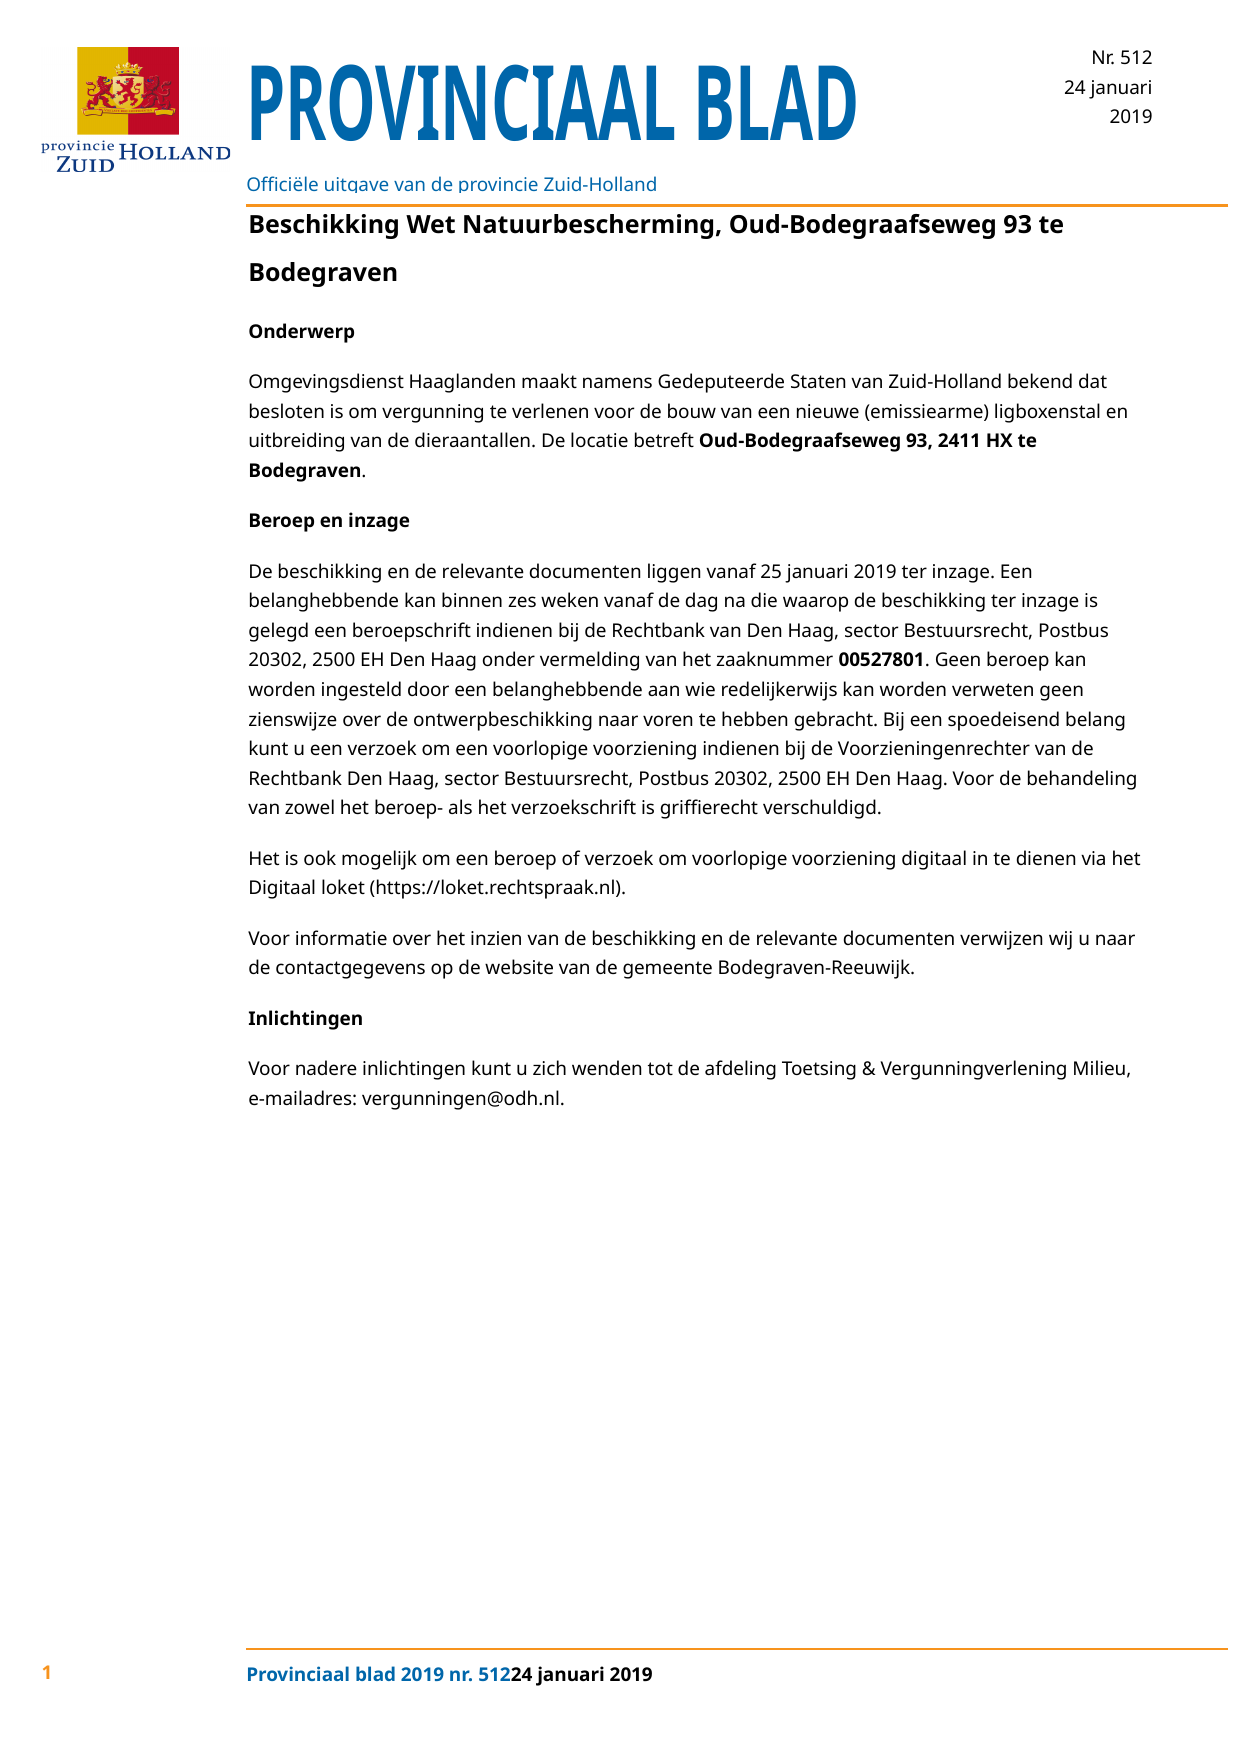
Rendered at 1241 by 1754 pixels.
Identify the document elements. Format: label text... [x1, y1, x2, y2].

picture [41, 47, 231, 172]
text Onderwerp [248, 318, 1152, 344]
text Beschikking Wet Natuurbescherming, Oud-Bodegraafseweg 93 te Bodegraven [248, 207, 1152, 288]
text Voor informatie over het inzien van de beschikking en de relevante documenten verwijzen wij u naar de contactgegevens op de website van de gemeente Bodegraven-Reeuwijk. [248, 925, 1152, 980]
text Beroep en inzage [248, 507, 1152, 533]
text Omgevingsdienst Haaglanden maakt namens Gedeputeerde Staten van Zuid-Holland bekend dat besloten is om vergunning te verlenen voor de bouw van een nieuwe (emissiearme) ligboxenstal en uitbreiding van de dieraantallen. De locatie betreft Oud-Bodegraafseweg 93, 2411 HX te Bodegraven. [248, 368, 1152, 483]
text Voor nadere inlichtingen kunt u zich wenden tot de afdeling Toetsing & Vergunningverlening Milieu, e-mailadres: vergunningen@odh.nl. [248, 1055, 1152, 1111]
text De beschikking en de relevante documenten liggen vanaf 25 januari 2019 ter inzage. Een belanghebbende kan binnen zes weken vanaf de dag na die waarop de beschikking ter inzage is gelegd een beroepschrift indienen bij de Rechtbank van Den Haag, sector Bestuursrecht, Postbus 20302, 2500 EH Den Haag onder vermelding van het zaaknummer 00527801. Geen beroep kan worden ingesteld door een belanghebbende aan wie redelijkerwijs kan worden verweten geen zienswijze over de ontwerpbeschikking naar voren te hebben gebracht. Bij een spoedeisend belang kunt u een verzoek om een voorlopige voorziening indienen bij de Voorzieningenrechter van de Rechtbank Den Haag, sector Bestuursrecht, Postbus 20302, 2500 EH Den Haag. Voor de behandeling van zowel het beroep- als het verzoekschrift is griffierecht verschuldigd. [248, 558, 1152, 820]
text Inlichtingen [248, 1005, 1152, 1031]
text Het is ook mogelijk om een beroep of verzoek om voorlopige voorziening digitaal in te dienen via het Digitaal loket (https://loket.rechtspraak.nl). [248, 845, 1152, 900]
